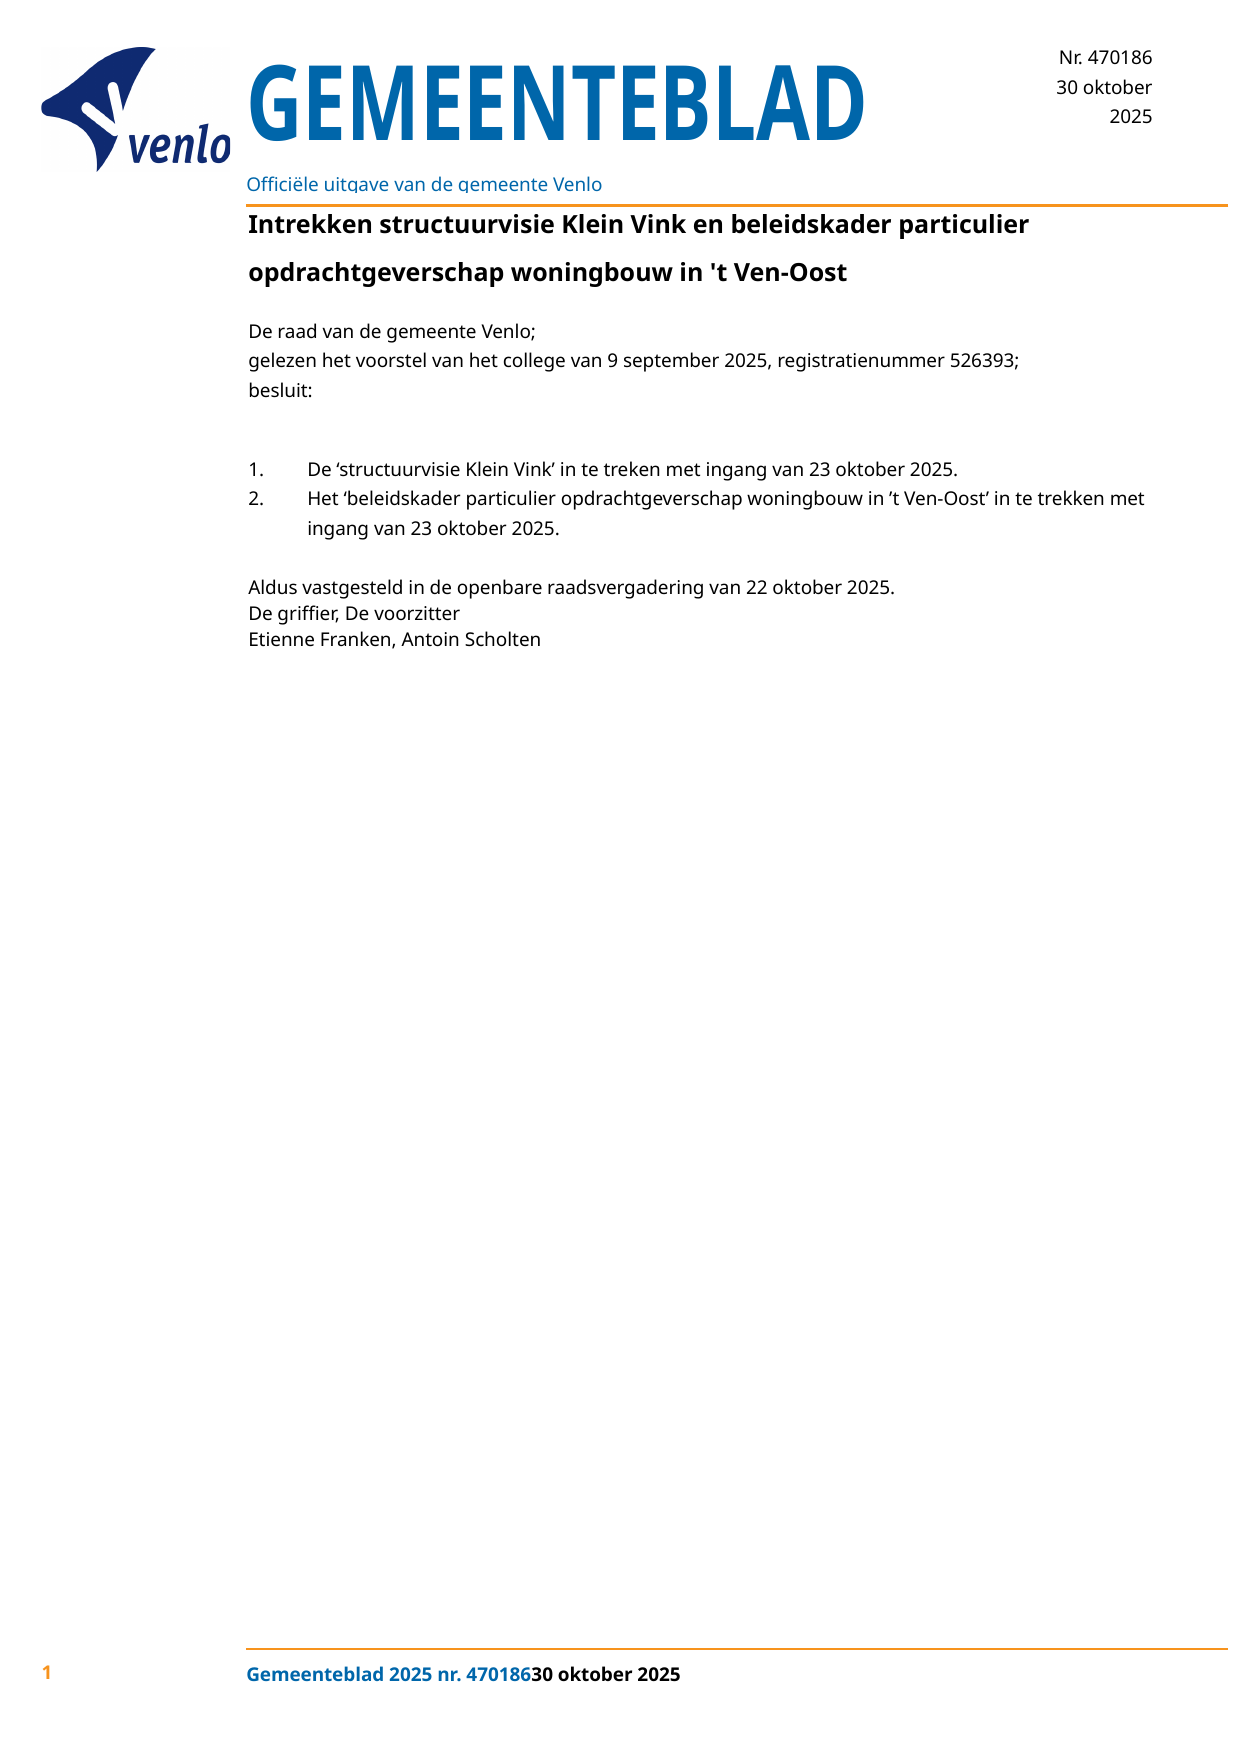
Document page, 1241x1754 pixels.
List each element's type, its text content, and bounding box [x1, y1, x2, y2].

text Aldus vastgesteld in de openbare raadsvergadering van 22 oktober 2025. [248, 574, 1152, 600]
text Etienne Franken, Antoin Scholten [248, 626, 1152, 651]
list De ‘structuurvisie Klein Vink’ in te treken met ingang van 23 oktober 2025. [248, 456, 1152, 482]
text Intrekken structuurvisie Klein Vink en beleidskader particulier opdrachtgeverschap woningbouw in 't Ven-Oost [248, 207, 1152, 288]
text De raad van de gemeente Venlo; [248, 318, 1152, 344]
picture [41, 47, 231, 172]
text gelezen het voorstel van het college van 9 september 2025, registratienummer 526393; [248, 347, 1152, 373]
list Het ‘beleidskader particulier opdrachtgeverschap woningbouw in ’t Ven-Oost’ in te trekken met ingang van 23 oktober 2025. [248, 486, 1152, 541]
text De griffier, De voorzitter [248, 600, 1152, 626]
text besluit: [248, 377, 1152, 403]
